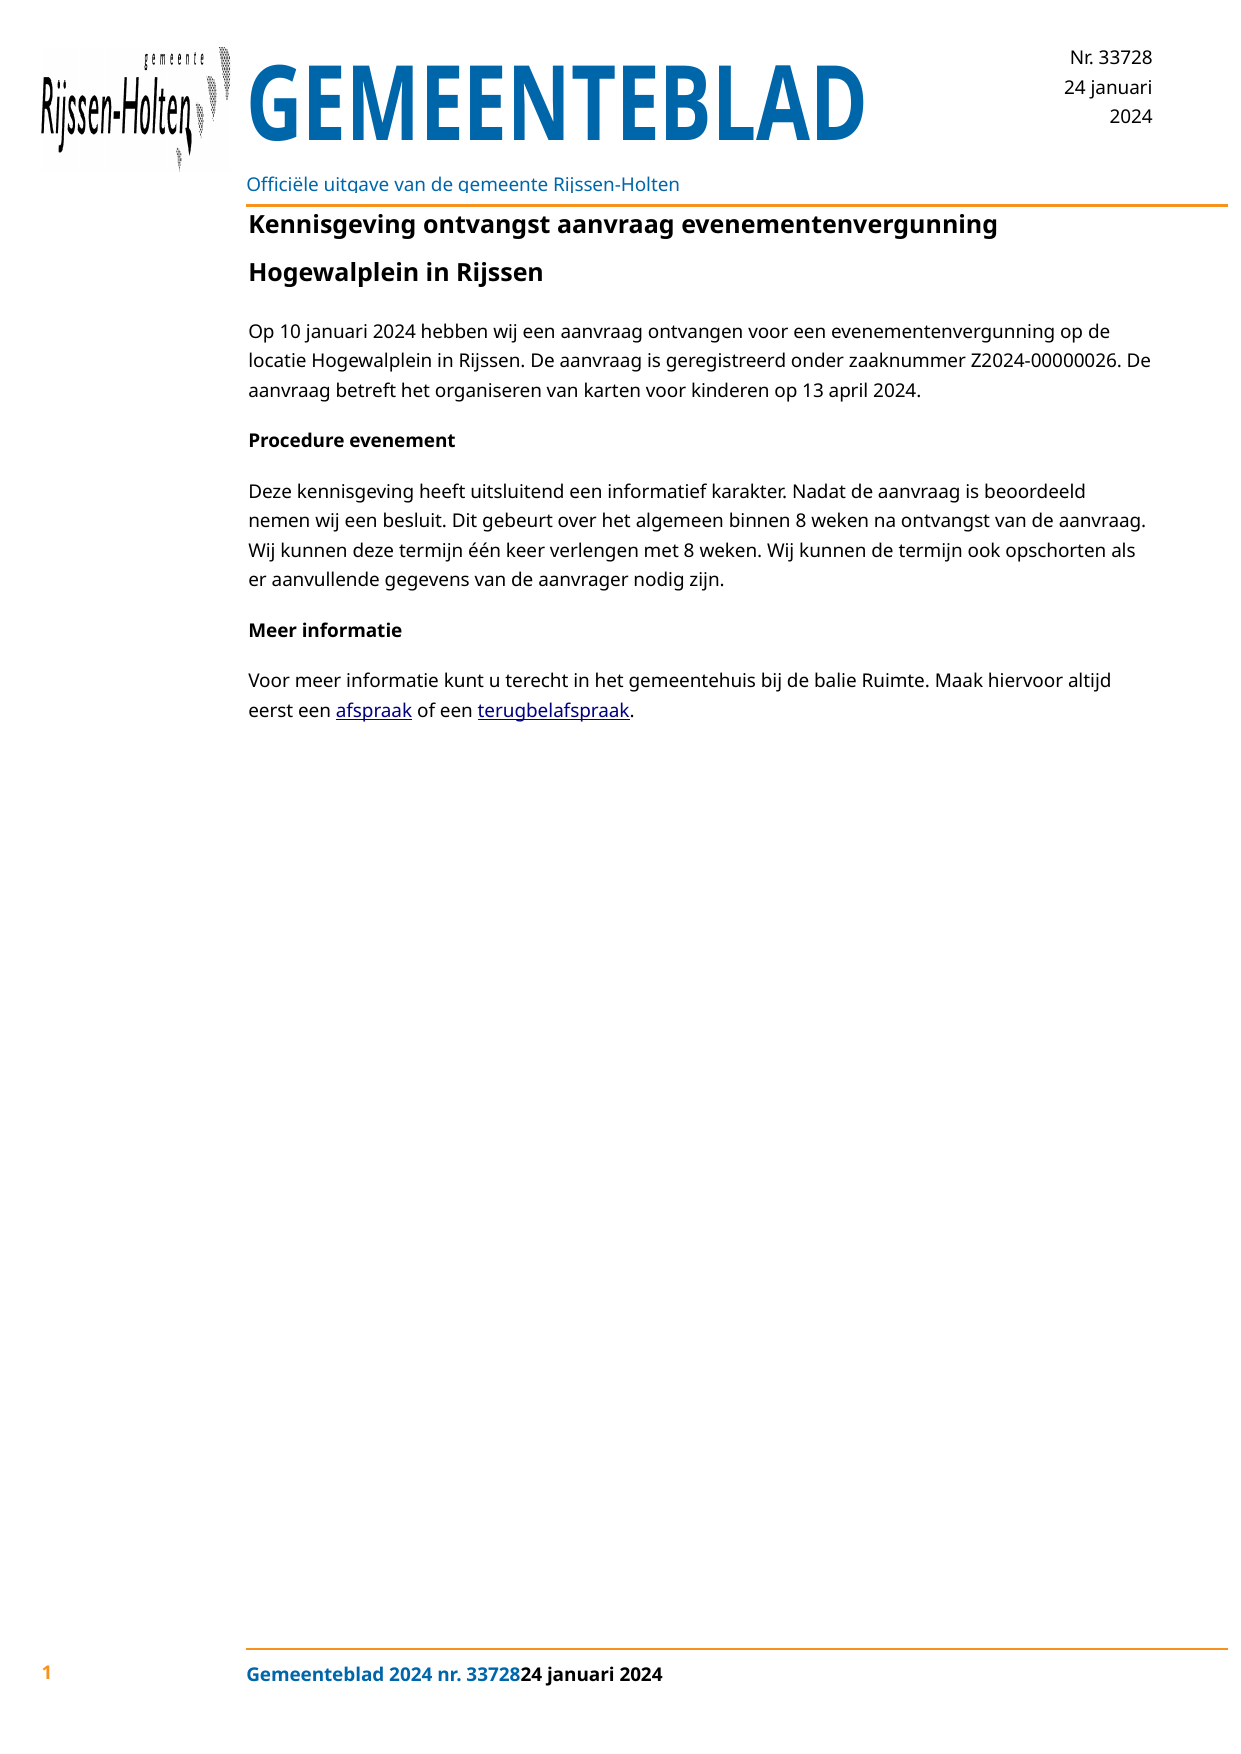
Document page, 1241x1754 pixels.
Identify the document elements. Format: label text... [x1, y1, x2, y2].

text Voor meer informatie kunt u terecht in het gemeentehuis bij de balie Ruimte. Maak hiervoor altijd eerst een afspraak of een terugbelafspraak. [248, 667, 1152, 723]
text Kennisgeving ontvangst aanvraag evenementenvergunning Hogewalplein in Rijssen [248, 207, 1152, 288]
picture [41, 47, 231, 172]
text Procedure evenement [248, 427, 1152, 453]
text Meer informatie [248, 617, 1152, 643]
text Op 10 januari 2024 hebben wij een aanvraag ontvangen voor een evenementenvergunning op de locatie Hogewalplein in Rijssen. De aanvraag is geregistreerd onder zaaknummer Z2024-00000026. De aanvraag betreft het organiseren van karten voor kinderen op 13 april 2024. [248, 318, 1152, 403]
text Deze kennisgeving heeft uitsluitend een informatief karakter. Nadat de aanvraag is beoordeeld nemen wij een besluit. Dit gebeurt over het algemeen binnen 8 weken na ontvangst van de aanvraag. Wij kunnen deze termijn één keer verlengen met 8 weken. Wij kunnen de termijn ook opschorten als er aanvullende gegevens van de aanvrager nodig zijn. [248, 478, 1152, 592]
